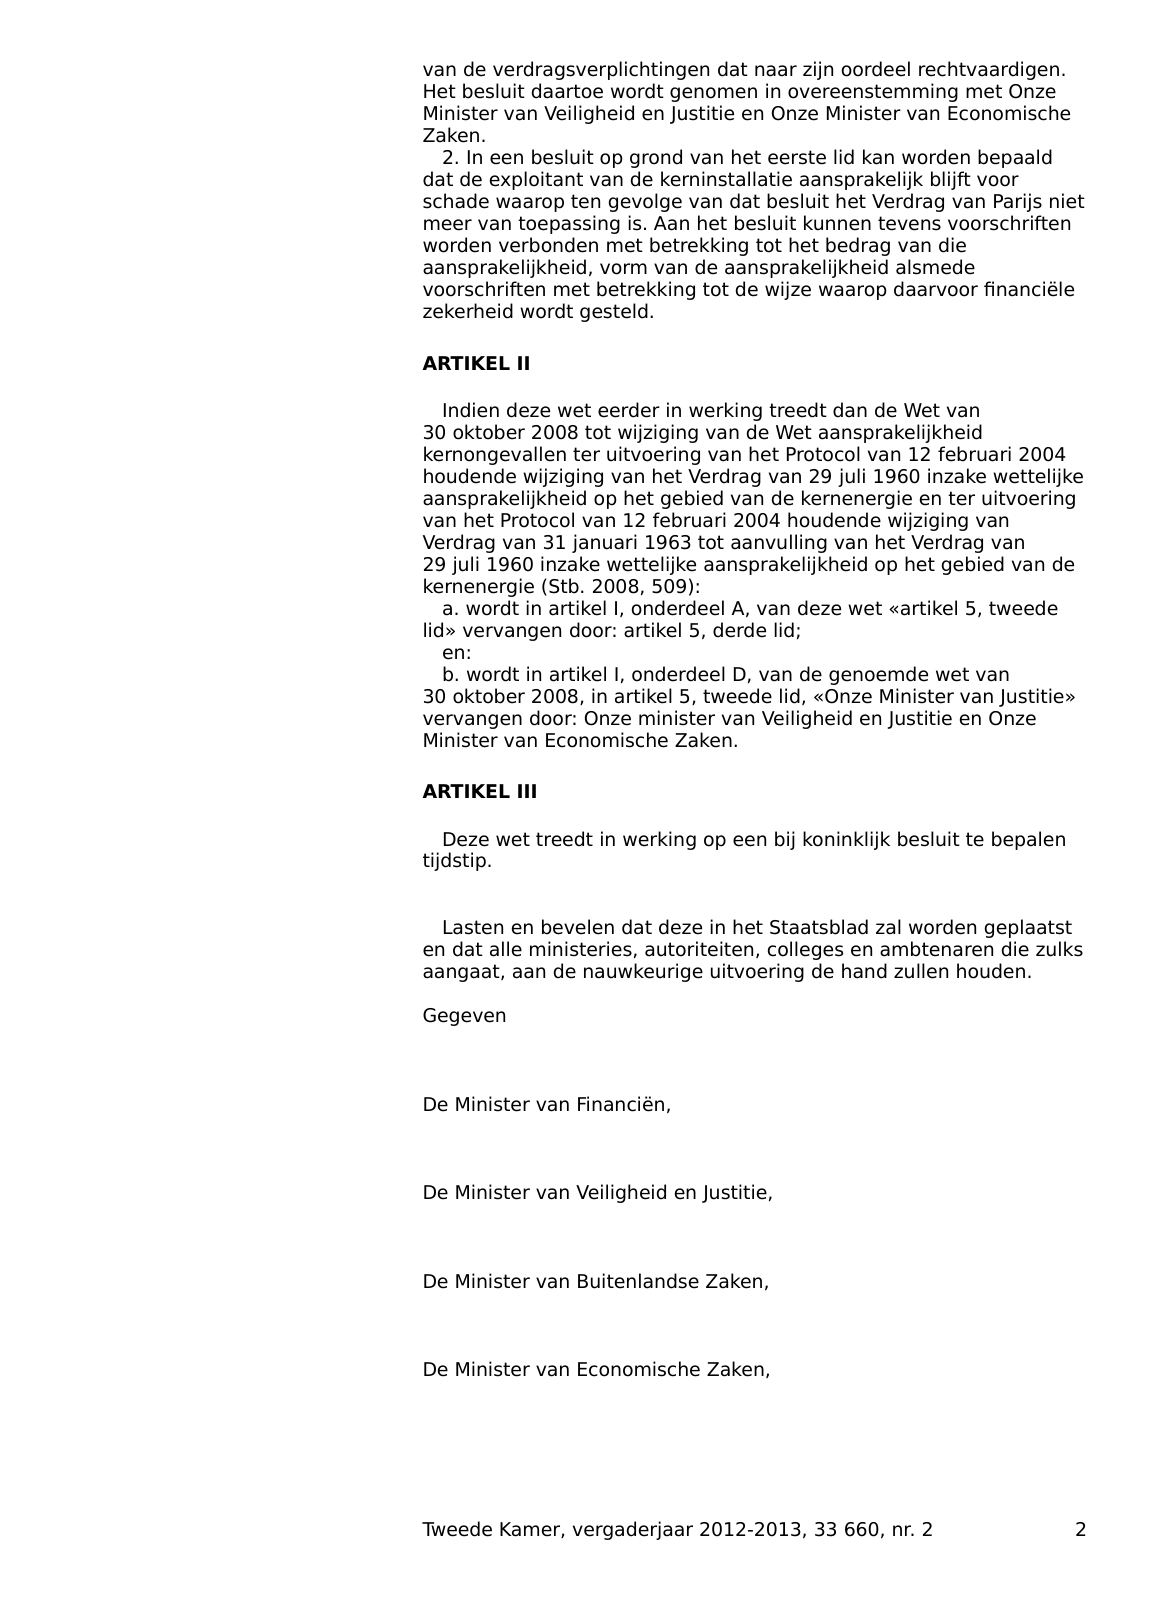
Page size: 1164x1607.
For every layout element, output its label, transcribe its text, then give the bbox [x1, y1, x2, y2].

text b. wordt in artikel I, onderdeel D, van de genoemde wet van 30 oktober 2008, in artikel 5, tweede lid, «Onze Minister van Justitie» vervangen door: Onze minister van Veiligheid en Justitie en Onze Minister van Economische Zaken. [422, 663, 1087, 751]
subtitle ARTIKEL II [422, 353, 1087, 375]
text en: [422, 642, 1087, 663]
text De Minister van Financiën, [422, 1093, 1087, 1115]
text De Minister van Economische Zaken, [422, 1359, 1087, 1381]
text a. wordt in artikel I, onderdeel A, van deze wet «artikel 5, tweede lid» vervangen door: artikel 5, derde lid; [422, 598, 1087, 642]
text Deze wet treedt in werking op een bij koninklijk besluit te bepalen tijdstip. [422, 828, 1087, 872]
text Indien deze wet eerder in werking treedt dan de Wet van 30 oktober 2008 tot wijziging van de Wet aansprakelijkheid kernongevallen ter uitvoering van het Protocol van 12 februari 2004 houdende wijziging van het Verdrag van 29 juli 1960 inzake wettelijke aansprakelijkheid op het gebied van de kernenergie en ter uitvoering van het Protocol van 12 februari 2004 houdende wijziging van Verdrag van 31 januari 1963 tot aanvulling van het Verdrag van 29 juli 1960 inzake wettelijke aansprakelijkheid op het gebied van de kernenergie (Stb. 2008, 509): [422, 400, 1087, 598]
text De Minister van Buitenlandse Zaken, [422, 1271, 1087, 1292]
text Lasten en bevelen dat deze in het Staatsblad zal worden geplaatst en dat alle ministeries, autoriteiten, colleges en ambtenaren die zulks aangaat, aan de nauwkeurige uitvoering de hand zullen houden. [422, 917, 1087, 983]
subtitle ARTIKEL III [422, 781, 1087, 803]
text 2. In een besluit op grond van het eerste lid kan worden bepaald dat de exploitant van de kerninstallatie aansprakelijk blijft voor schade waarop ten gevolge van dat besluit het Verdrag van Parijs niet meer van toepassing is. Aan het besluit kunnen tevens voorschriften worden verbonden met betrekking tot het bedrag van die aansprakelijkheid, vorm van de aansprakelijkheid alsmede voorschriften met betrekking tot de wijze waarop daarvoor financiële zekerheid wordt gesteld. [422, 147, 1087, 323]
text van de verdragsverplichtingen dat naar zijn oordeel rechtvaardigen. Het besluit daartoe wordt genomen in overeenstemming met Onze Minister van Veiligheid en Justitie en Onze Minister van Economische Zaken. [422, 59, 1087, 147]
text Gegeven [422, 1005, 1087, 1027]
text De Minister van Veiligheid en Justitie, [422, 1182, 1087, 1204]
